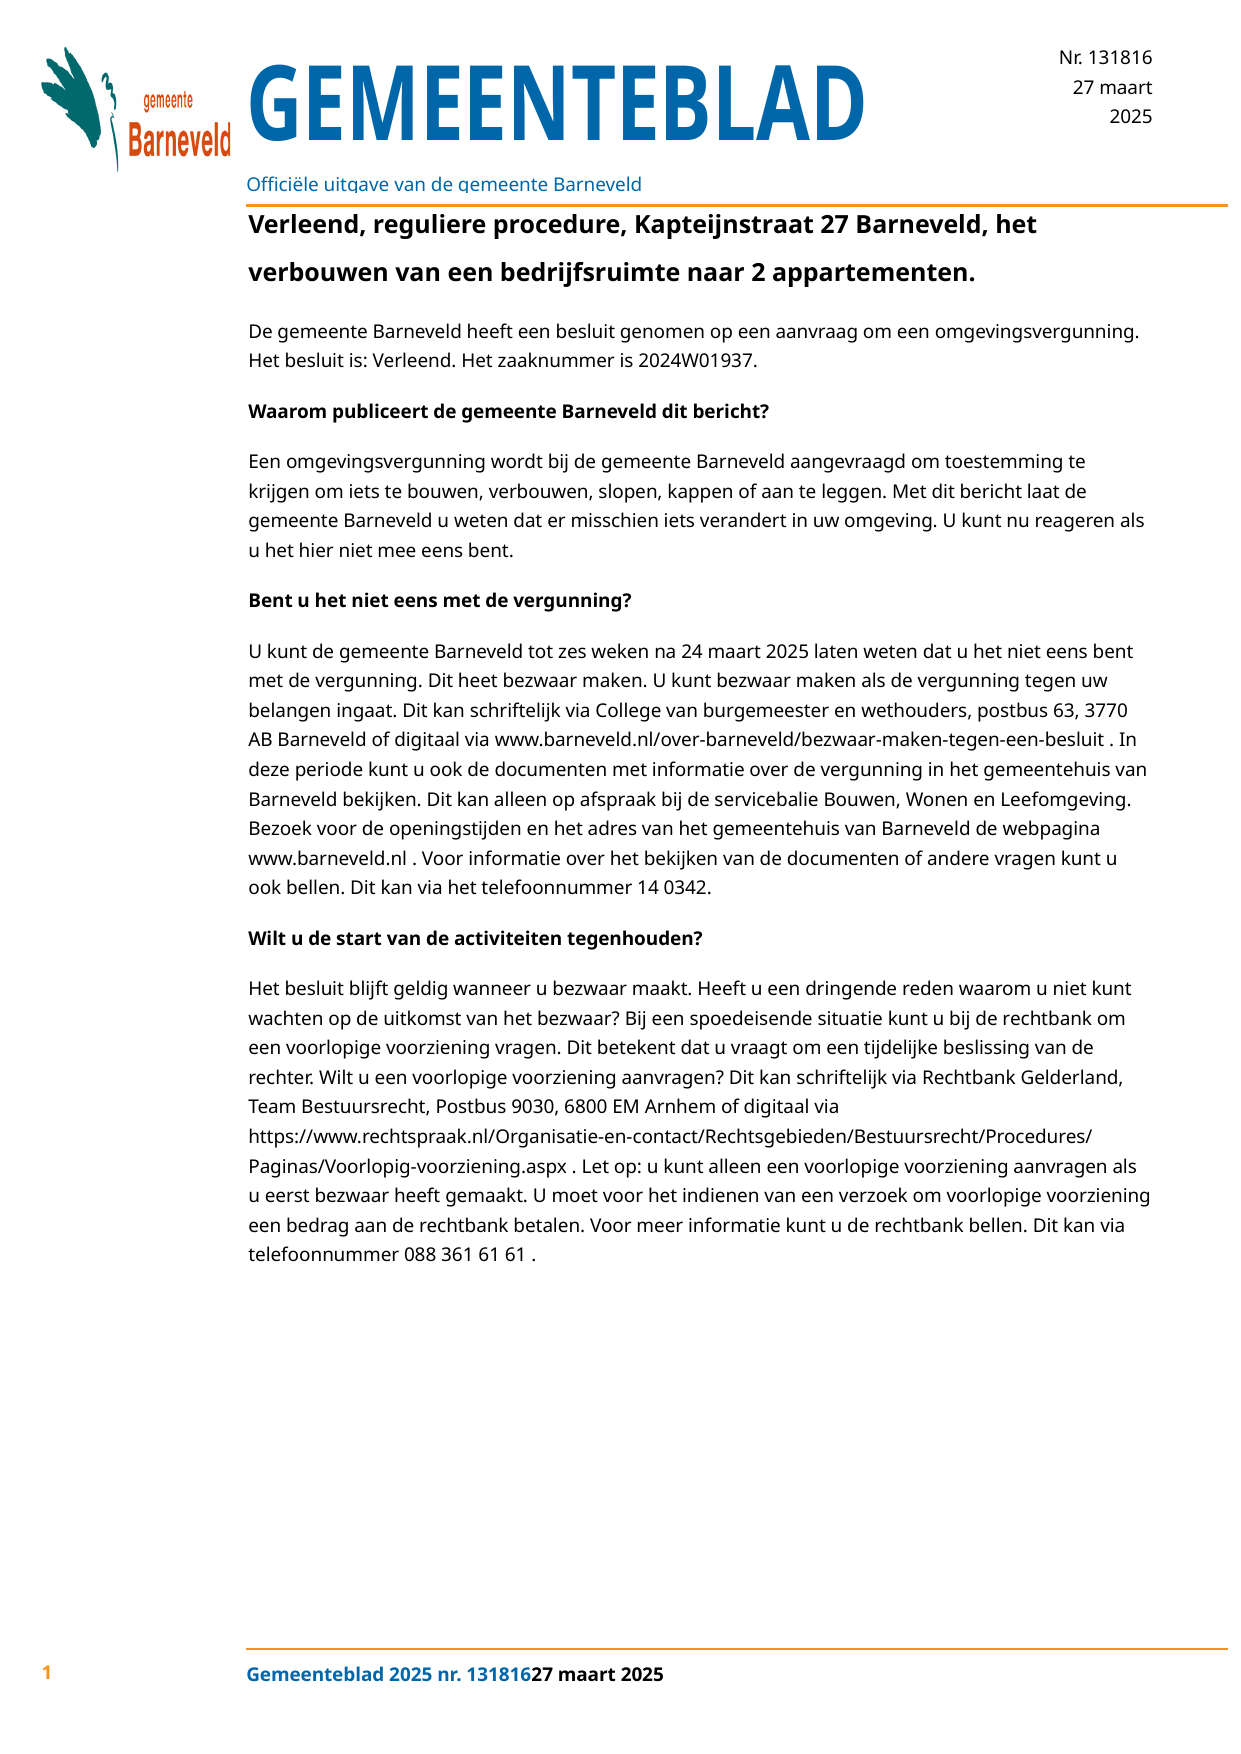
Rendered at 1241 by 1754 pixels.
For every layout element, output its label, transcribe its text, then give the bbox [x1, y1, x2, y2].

text Een omgevingsvergunning wordt bij de gemeente Barneveld aangevraagd om toestemming te krijgen om iets te bouwen, verbouwen, slopen, kappen of aan te leggen. Met dit bericht laat de gemeente Barneveld u weten dat er misschien iets verandert in uw omgeving. U kunt nu reageren als u het hier niet mee eens bent. [248, 448, 1152, 563]
text Verleend, reguliere procedure, Kapteijnstraat 27 Barneveld, het verbouwen van een bedrijfsruimte naar 2 appartementen. [248, 207, 1152, 288]
picture [41, 47, 231, 172]
text Bent u het niet eens met de vergunning? [248, 587, 1152, 613]
text Het besluit blijft geldig wanneer u bezwaar maakt. Heeft u een dringende reden waarom u niet kunt wachten op de uitkomst van het bezwaar? Bij een spoedeisende situatie kunt u bij de rechtbank om een voorlopige voorziening vragen. Dit betekent dat u vraagt om een tijdelijke beslissing van de rechter. Wilt u een voorlopige voorziening aanvragen? Dit kan schriftelijk via Rechtbank Gelderland, Team Bestuursrecht, Postbus 9030, 6800 EM Arnhem of digitaal via https://www.rechtspraak.nl/Organisatie-en-contact/Rechtsgebieden/Bestuursrecht/Procedures/Paginas/Voorlopig-voorziening.aspx . Let op: u kunt alleen een voorlopige voorziening aanvragen als u eerst bezwaar heeft gemaakt. U moet voor het indienen van een verzoek om voorlopige voorziening een bedrag aan de rechtbank betalen. Voor meer informatie kunt u de rechtbank bellen. Dit kan via telefoonnummer 088 361 61 61 . [248, 975, 1152, 1267]
text Waarom publiceert de gemeente Barneveld dit bericht? [248, 398, 1152, 424]
text De gemeente Barneveld heeft een besluit genomen op een aanvraag om een omgevingsvergunning. Het besluit is: Verleend. Het zaaknummer is 2024W01937. [248, 318, 1152, 373]
text Wilt u de start van de activiteiten tegenhouden? [248, 925, 1152, 951]
text U kunt de gemeente Barneveld tot zes weken na 24 maart 2025 laten weten dat u het niet eens bent met de vergunning. Dit heet bezwaar maken. U kunt bezwaar maken als de vergunning tegen uw belangen ingaat. Dit kan schriftelijk via College van burgemeester en wethouders, postbus 63, 3770 AB Barneveld of digitaal via www.barneveld.nl/over-barneveld/bezwaar-maken-tegen-een-besluit . In deze periode kunt u ook de documenten met informatie over de vergunning in het gemeentehuis van Barneveld bekijken. Dit kan alleen op afspraak bij de servicebalie Bouwen, Wonen en Leefomgeving. Bezoek voor de openingstijden en het adres van het gemeentehuis van Barneveld de webpagina www.barneveld.nl . Voor informatie over het bekijken van de documenten of andere vragen kunt u ook bellen. Dit kan via het telefoonnummer 14 0342. [248, 638, 1152, 900]
